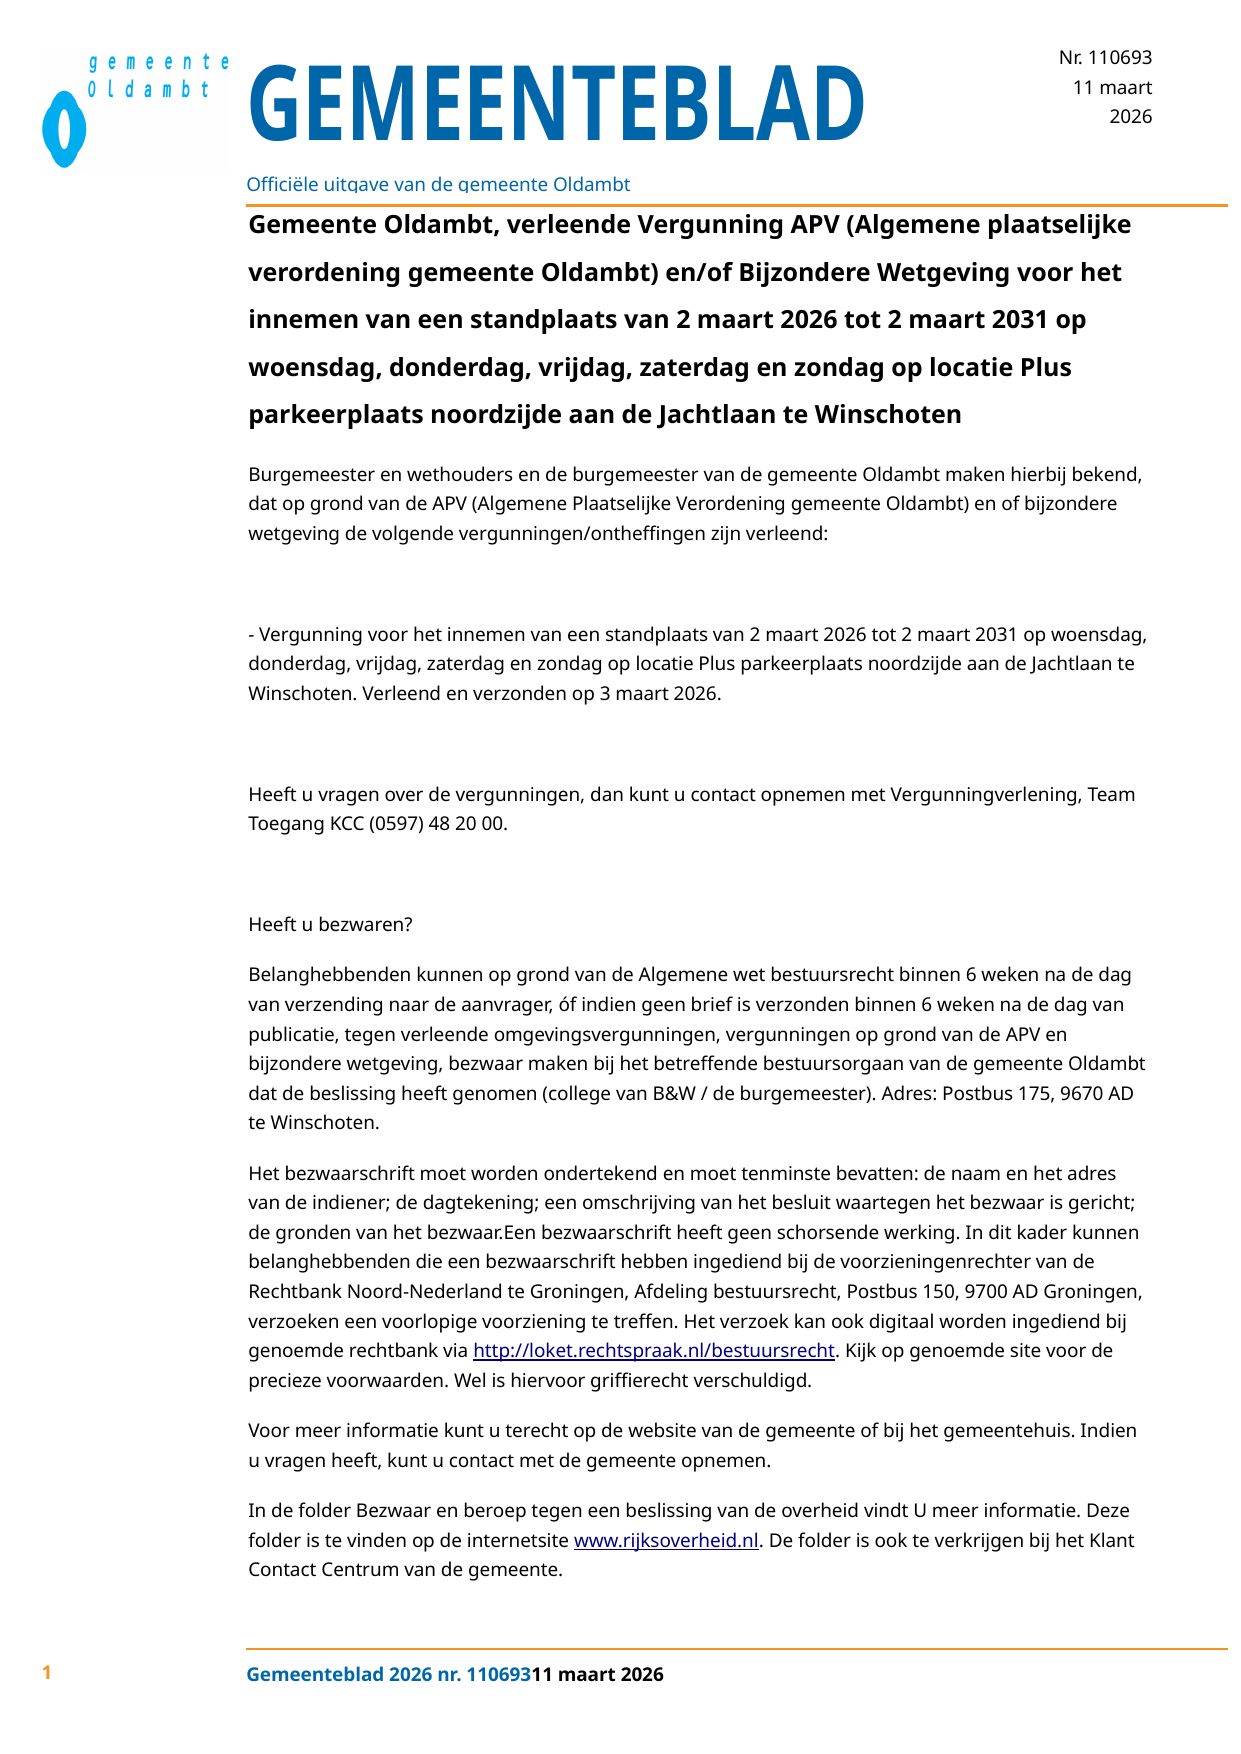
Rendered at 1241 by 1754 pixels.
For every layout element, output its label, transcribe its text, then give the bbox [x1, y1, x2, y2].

text Heeft u vragen over de vergunningen, dan kunt u contact opnemen met Vergunningverlening, Team Toegang KCC (0597) 48 20 00. [248, 781, 1152, 836]
text - Vergunning voor het innemen van een standplaats van 2 maart 2026 tot 2 maart 2031 op woensdag, donderdag, vrijdag, zaterdag en zondag op locatie Plus parkeerplaats noordzijde aan de Jachtlaan te Winschoten. Verleend en verzonden op 3 maart 2026. [248, 621, 1152, 706]
text Heeft u bezwaren? [248, 911, 1152, 937]
text Gemeente Oldambt, verleende Vergunning APV (Algemene plaatselijke verordening gemeente Oldambt) en/of Bijzondere Wetgeving voor het innemen van een standplaats van 2 maart 2026 tot 2 maart 2031 op woensdag, donderdag, vrijdag, zaterdag en zondag op locatie Plus parkeerplaats noordzijde aan de Jachtlaan te Winschoten [248, 207, 1152, 431]
text Burgemeester en wethouders en de burgemeester van de gemeente Oldambt maken hierbij bekend, dat op grond van de APV (Algemene Plaatselijke Verordening gemeente Oldambt) en of bijzondere wetgeving de volgende vergunningen/ontheffingen zijn verleend: [248, 461, 1152, 546]
text Belanghebbenden kunnen op grond van de Algemene wet bestuursrecht binnen 6 weken na de dag van verzending naar de aanvrager, óf indien geen brief is verzonden binnen 6 weken na de dag van publicatie, tegen verleende omgevingsvergunningen, vergunningen op grond van de APV en bijzondere wetgeving, bezwaar maken bij het betreffende bestuursorgaan van de gemeente Oldambt dat de beslissing heeft genomen (college van B&W / de burgemeester). Adres: Postbus 175, 9670 AD te Winschoten. [248, 962, 1152, 1135]
text Voor meer informatie kunt u terecht op de website van de gemeente of bij het gemeentehuis. Indien u vragen heeft, kunt u contact met de gemeente opnemen. [248, 1417, 1152, 1473]
picture [41, 47, 231, 172]
text Het bezwaarschrift moet worden ondertekend en moet tenminste bevatten: de naam en het adres van de indiener; de dagtekening; een omschrijving van het besluit waartegen het bezwaar is gericht; de gronden van het bezwaar.Een bezwaarschrift heeft geen schorsende werking. In dit kader kunnen belanghebbenden die een bezwaarschrift hebben ingediend bij de voorzieningenrechter van de Rechtbank Noord-Nederland te Groningen, Afdeling bestuursrecht, Postbus 150, 9700 AD Groningen, verzoeken een voorlopige voorziening te treffen. Het verzoek kan ook digitaal worden ingediend bij genoemde rechtbank via http://loket.rechtspraak.nl/bestuursrecht. Kijk op genoemde site voor de precieze voorwaarden. Wel is hiervoor griffierecht verschuldigd. [248, 1160, 1152, 1393]
text In de folder Bezwaar en beroep tegen een beslissing van de overheid vindt U meer informatie. Deze folder is te vinden op de internetsite www.rijksoverheid.nl. De folder is ook te verkrijgen bij het Klant Contact Centrum van de gemeente. [248, 1497, 1152, 1582]
